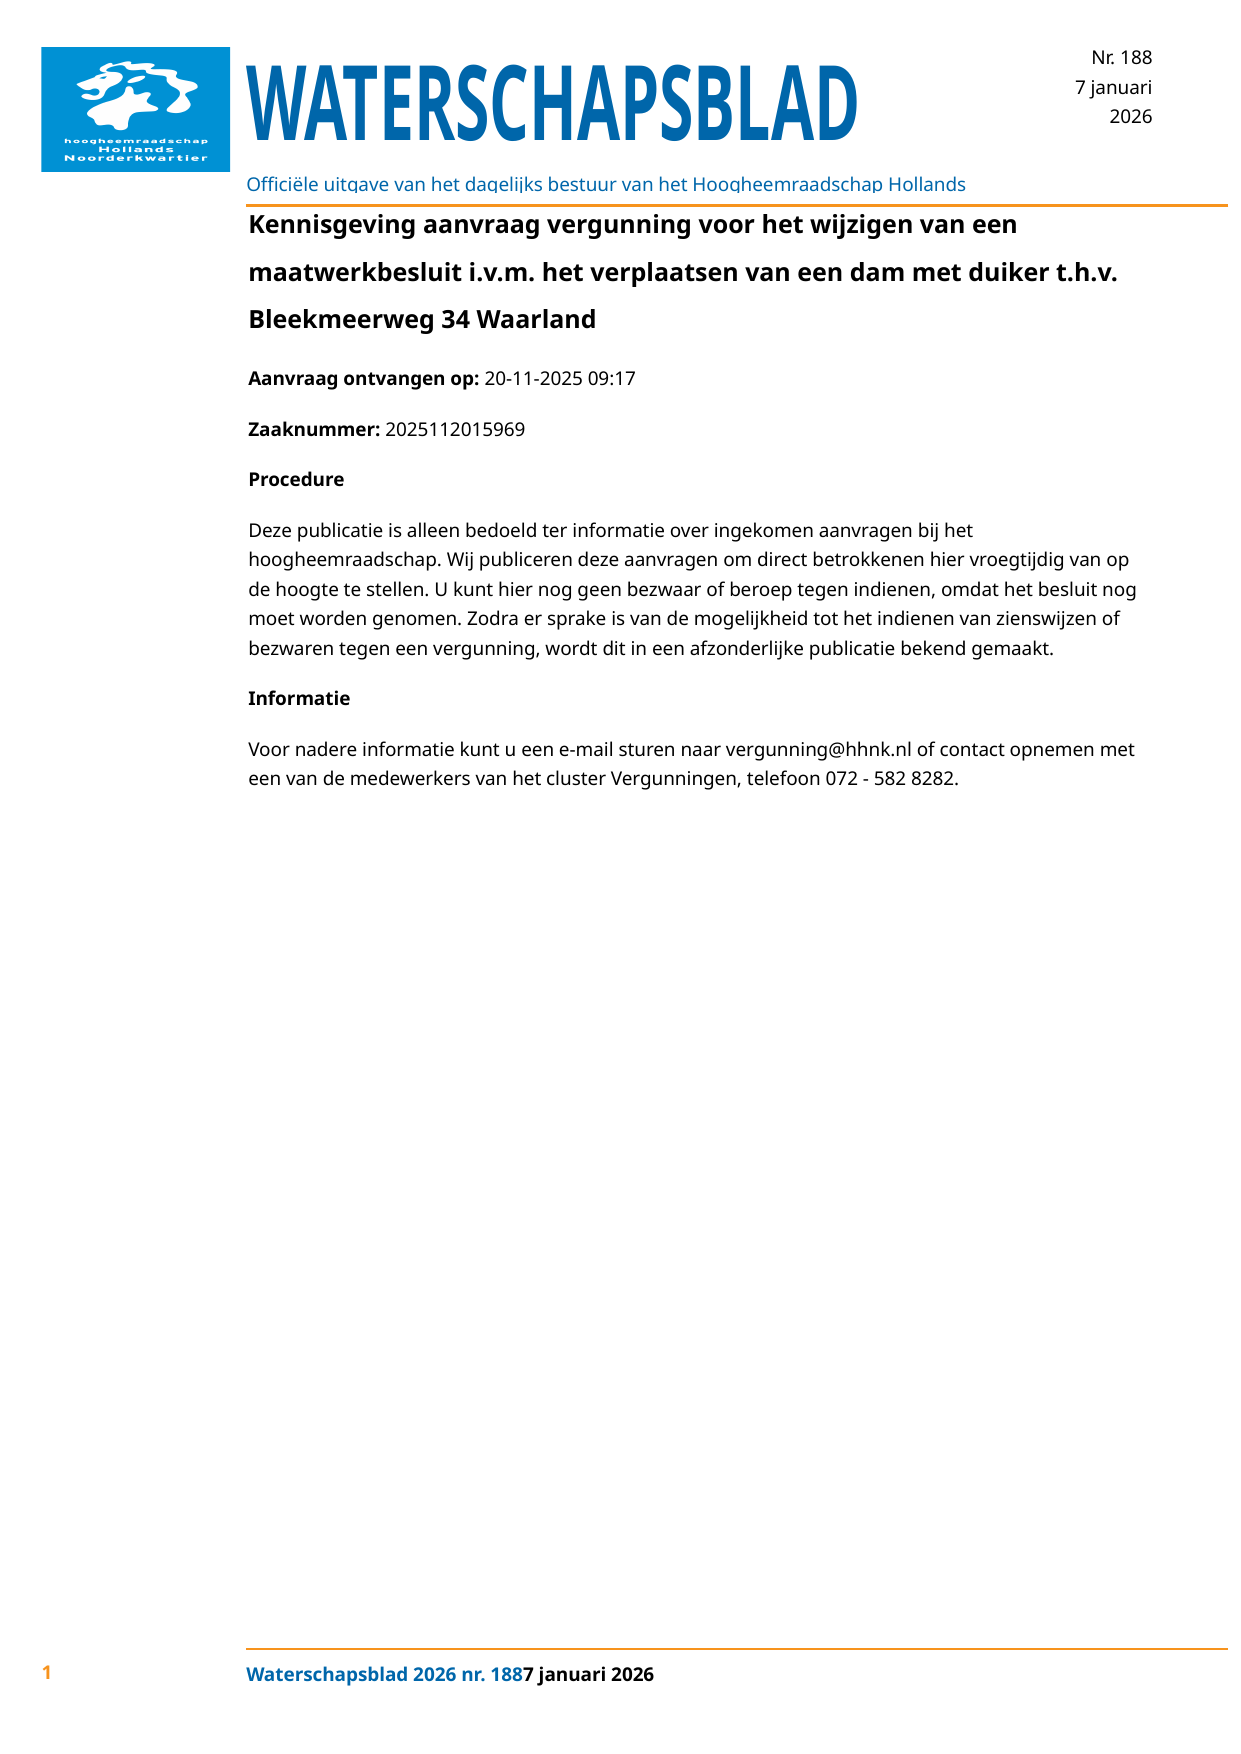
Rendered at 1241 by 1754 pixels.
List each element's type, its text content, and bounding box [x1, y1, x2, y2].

text Voor nadere informatie kunt u een e-mail sturen naar vergunning@hhnk.nl of contact opnemen met een van de medewerkers van het cluster Vergunningen, telefoon 072 - 582 8282. [248, 736, 1152, 791]
text Aanvraag ontvangen op: 20-11-2025 09:17 [248, 366, 1152, 391]
picture [129, 76, 144, 82]
picture [88, 87, 157, 130]
picture [118, 62, 197, 112]
text Procedure [248, 466, 1152, 492]
text Zaaknummer: 2025112015969 [248, 416, 1152, 442]
picture [78, 64, 122, 99]
text Deze publicatie is alleen bedoeld ter informatie over ingekomen aanvragen bij het hoogheemraadschap. Wij publiceren deze aanvragen om direct betrokkenen hier vroegtijdig van op de hoogte te stellen. U kunt hier nog geen bezwaar of beroep tegen indienen, omdat het besluit nog moet worden genomen. Zodra er sprake is van de mogelijkheid tot het indienen van zienswijzen of bezwaren tegen een vergunning, wordt dit in een afzonderlijke publicatie bekend gemaakt. [248, 517, 1152, 661]
text Kennisgeving aanvraag vergunning voor het wijzigen van een maatwerkbesluit i.v.m. het verplaatsen van een dam met duiker t.h.v. Bleekmeerweg 34 Waarland [248, 207, 1152, 336]
text Informatie [248, 686, 1152, 711]
